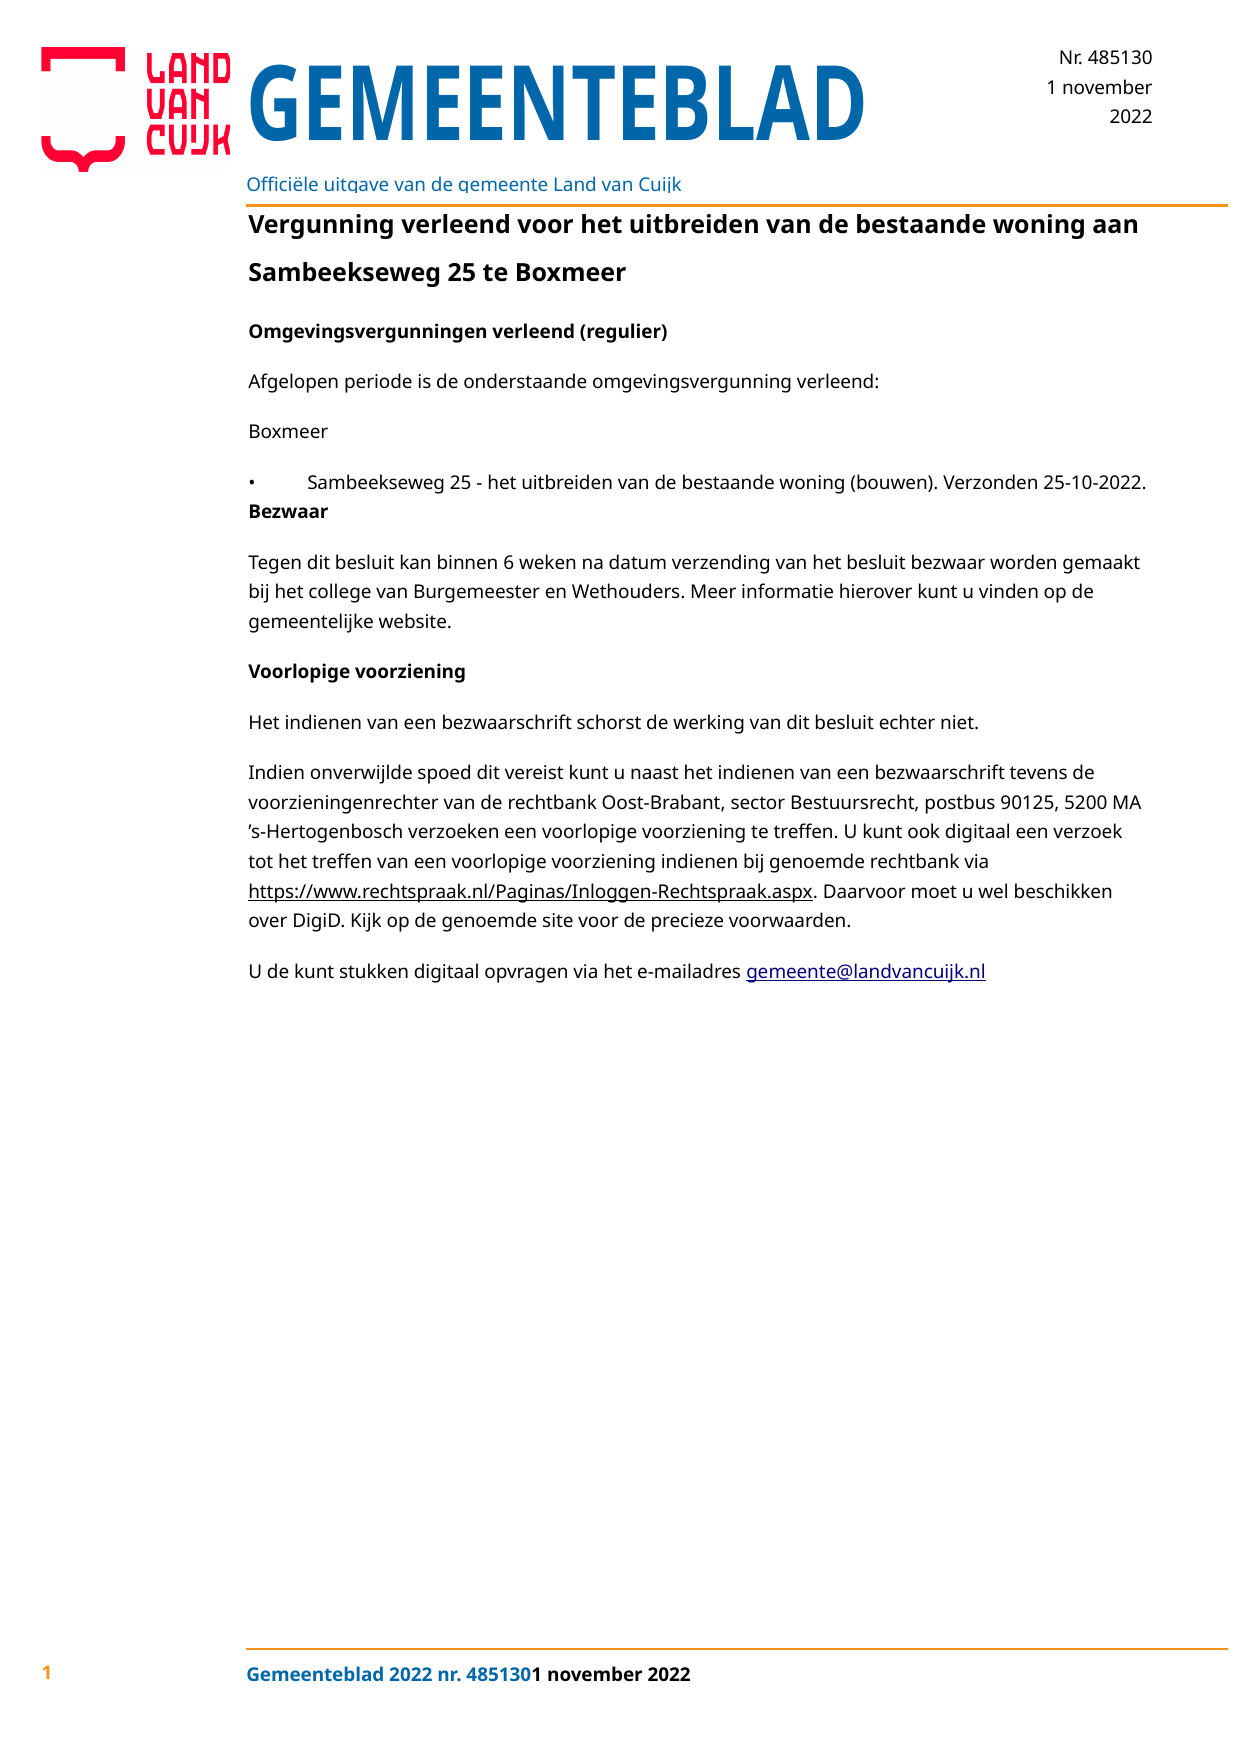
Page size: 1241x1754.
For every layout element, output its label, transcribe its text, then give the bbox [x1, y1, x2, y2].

text Voorlopige voorziening [248, 659, 1152, 684]
text Het indienen van een bezwaarschrift schorst de werking van dit besluit echter niet. [248, 709, 1152, 735]
text Tegen dit besluit kan binnen 6 weken na datum verzending van het besluit bezwaar worden gemaakt bij het college van Burgemeester en Wethouders. Meer informatie hierover kunt u vinden op de gemeentelijke website. [248, 549, 1152, 634]
text Vergunning verleend voor het uitbreiden van de bestaande woning aan Sambeekseweg 25 te Boxmeer [248, 207, 1152, 288]
picture [41, 47, 231, 172]
text Omgevingsvergunningen verleend (regulier) [248, 318, 1152, 344]
text U de kunt stukken digitaal opvragen via het e-mailadres gemeente@landvancuijk.nl [248, 958, 1152, 984]
text Bezwaar [248, 499, 1152, 524]
list Sambeekseweg 25 - het uitbreiden van de bestaande woning (bouwen). Verzonden 25-10-2022. [248, 469, 1152, 495]
text Indien onverwijlde spoed dit vereist kunt u naast het indienen van een bezwaarschrift tevens de voorzieningenrechter van de rechtbank Oost-Brabant, sector Bestuursrecht, postbus 90125, 5200 MA ’s-Hertogenbosch verzoeken een voorlopige voorziening te treffen. U kunt ook digitaal een verzoek tot het treffen van een voorlopige voorziening indienen bij genoemde rechtbank via https://www.rechtspraak.nl/Paginas/Inloggen-Rechtspraak.aspx. Daarvoor moet u wel beschikken over DigiD. Kijk op de genoemde site voor de precieze voorwaarden. [248, 759, 1152, 933]
text Boxmeer [248, 419, 1152, 444]
text Afgelopen periode is de onderstaande omgevingsvergunning verleend: [248, 368, 1152, 394]
